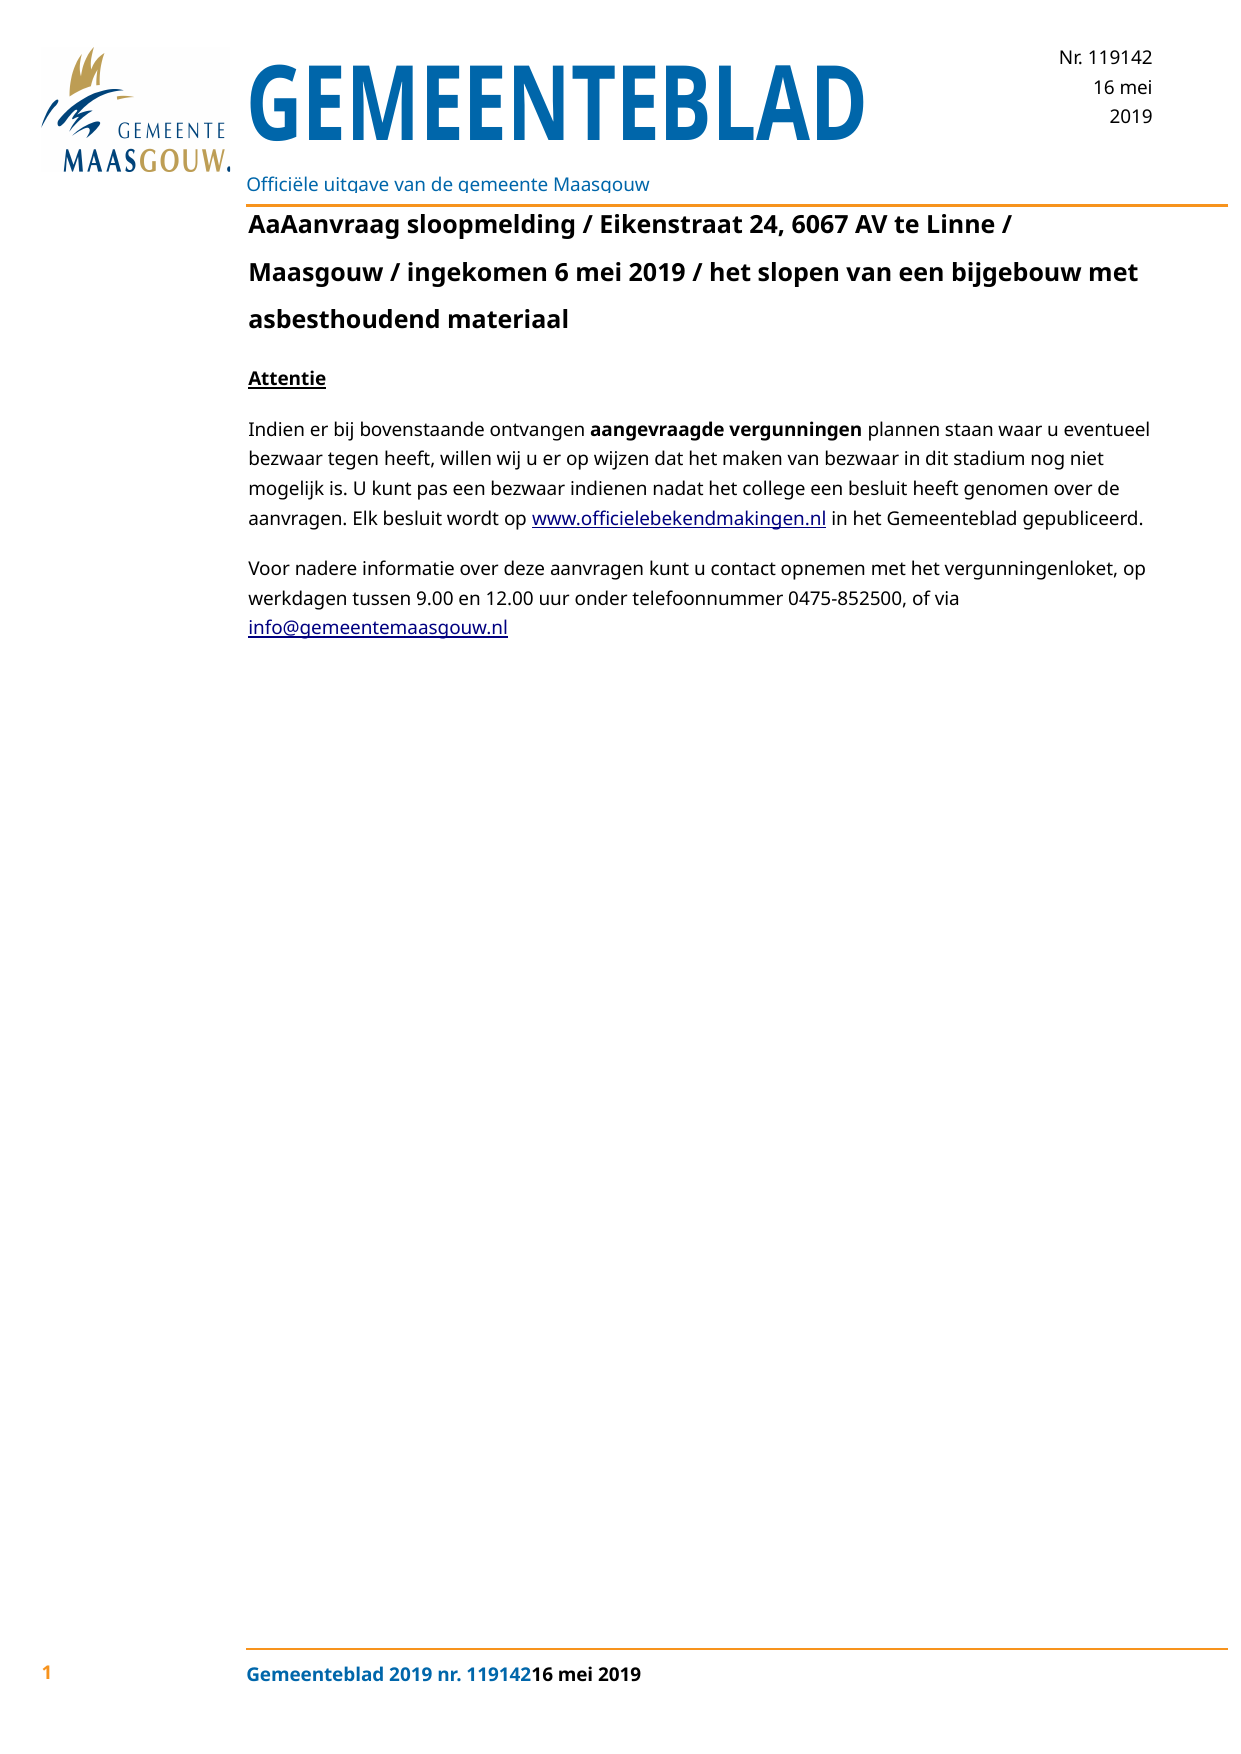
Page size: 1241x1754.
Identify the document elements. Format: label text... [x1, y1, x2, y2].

text AaAanvraag sloopmelding / Eikenstraat 24, 6067 AV te Linne / Maasgouw / ingekomen 6 mei 2019 / het slopen van een bijgebouw met asbesthoudend materiaal [248, 207, 1152, 336]
text Indien er bij bovenstaande ontvangen aangevraagde vergunningen plannen staan waar u eventueel bezwaar tegen heeft, willen wij u er op wijzen dat het maken van bezwaar in dit stadium nog niet mogelijk is. U kunt pas een bezwaar indienen nadat het college een besluit heeft genomen over de aanvragen. Elk besluit wordt op www.officielebekendmakingen.nl in het Gemeenteblad gepubliceerd. [248, 416, 1152, 530]
picture [41, 47, 231, 172]
text Voor nadere informatie over deze aanvragen kunt u contact opnemen met het vergunningenloket, op werkdagen tussen 9.00 en 12.00 uur onder telefoonnummer 0475-852500, of via info@gemeentemaasgouw.nl [248, 555, 1152, 640]
text Attentie [248, 366, 1152, 391]
